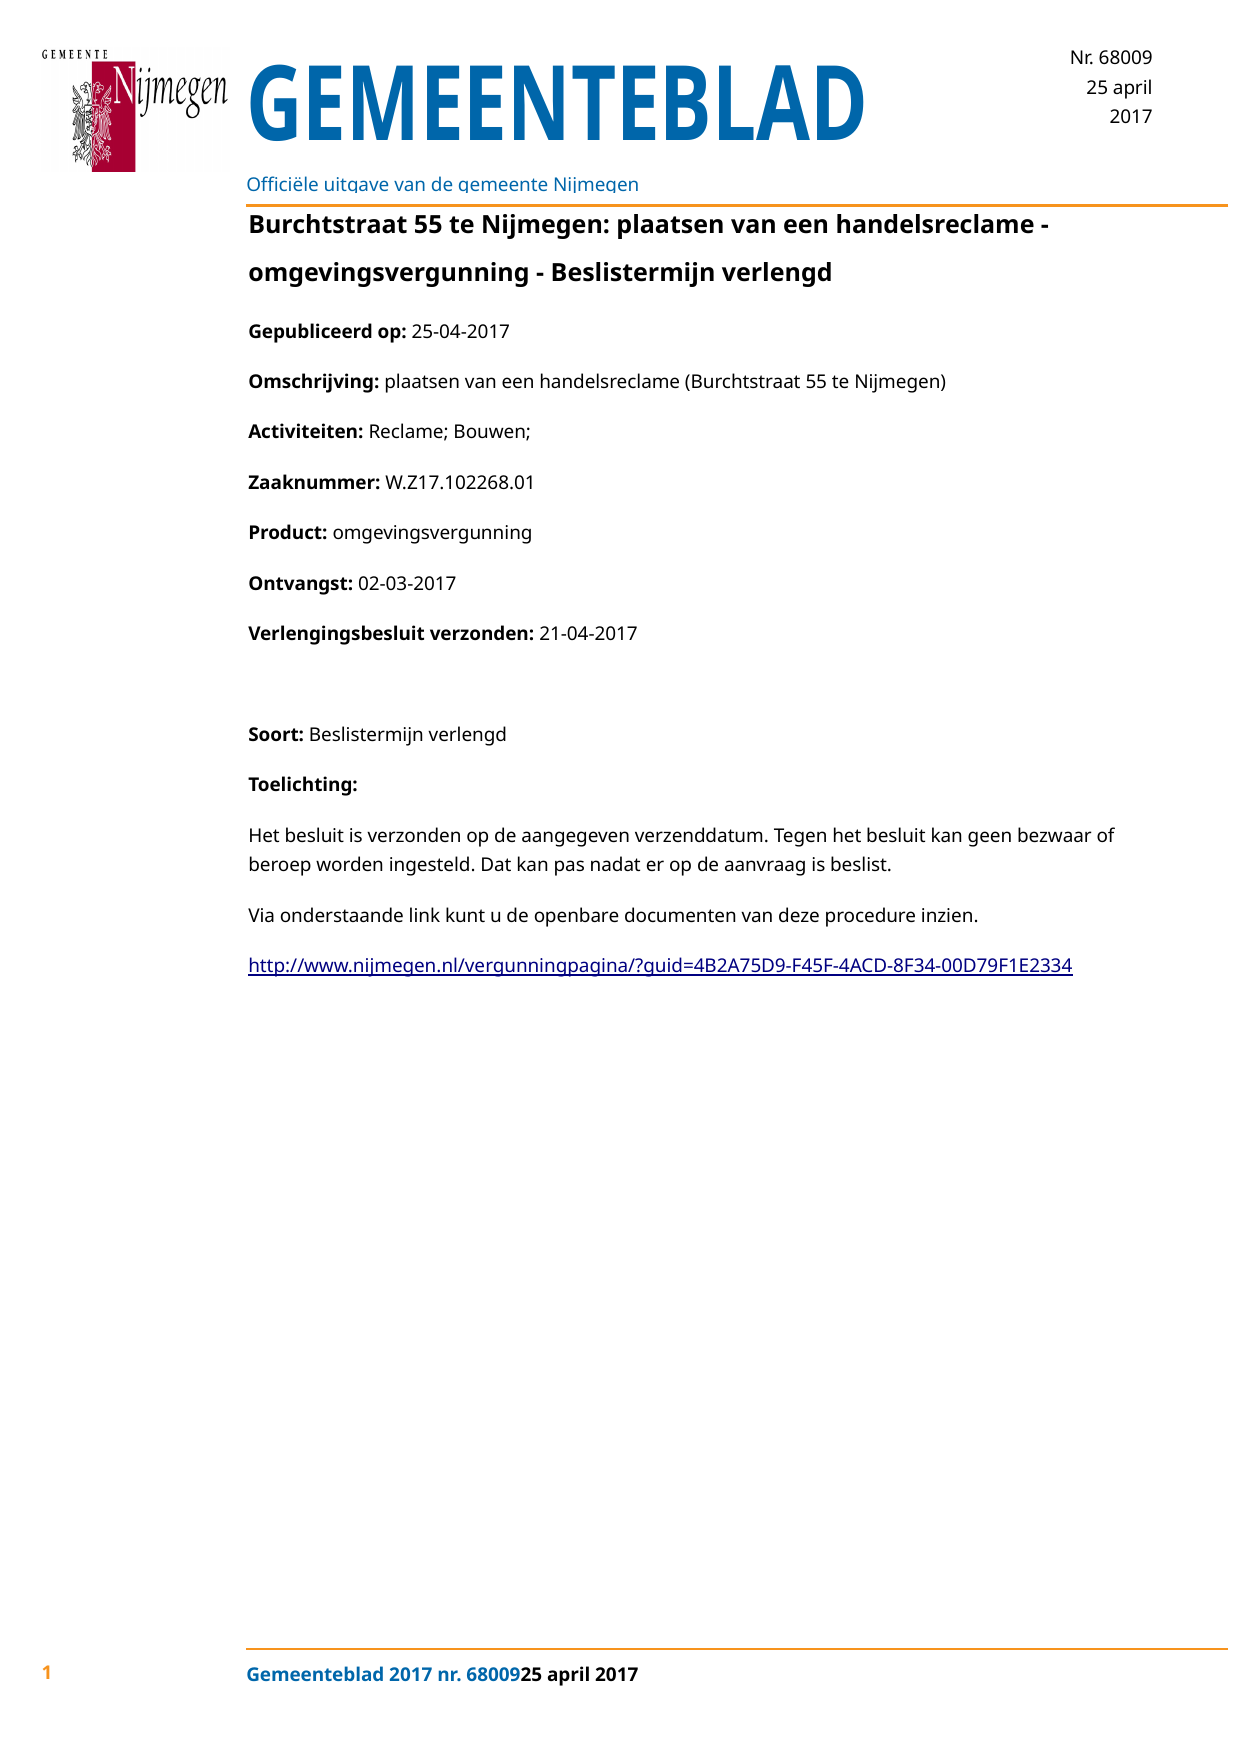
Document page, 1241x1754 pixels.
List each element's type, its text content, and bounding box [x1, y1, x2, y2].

text Zaaknummer: W.Z17.102268.01 [248, 469, 1152, 495]
text Het besluit is verzonden op de aangegeven verzenddatum. Tegen het besluit kan geen bezwaar of beroep worden ingesteld. Dat kan pas nadat er op de aanvraag is beslist. [248, 822, 1152, 877]
text Burchtstraat 55 te Nijmegen: plaatsen van een handelsreclame - omgevingsvergunning - Beslistermijn verlengd [248, 207, 1152, 288]
text Product: omgevingsvergunning [248, 519, 1152, 545]
picture [41, 47, 231, 172]
text Via onderstaande link kunt u de openbare documenten van deze procedure inzien. [248, 902, 1152, 928]
text Gepubliceerd op: 25-04-2017 [248, 318, 1152, 344]
text Omschrijving: plaatsen van een handelsreclame (Burchtstraat 55 te Nijmegen) [248, 368, 1152, 394]
text Verlengingsbesluit verzonden: 21-04-2017 [248, 620, 1152, 646]
text Ontvangst: 02-03-2017 [248, 570, 1152, 596]
text Toelichting: [248, 772, 1152, 797]
text http://www.nijmegen.nl/vergunningpagina/?guid=4B2A75D9-F45F-4ACD-8F34-00D79F1E2334 [248, 952, 1152, 978]
text Soort: Beslistermijn verlengd [248, 721, 1152, 747]
text Activiteiten: Reclame; Bouwen; [248, 419, 1152, 444]
